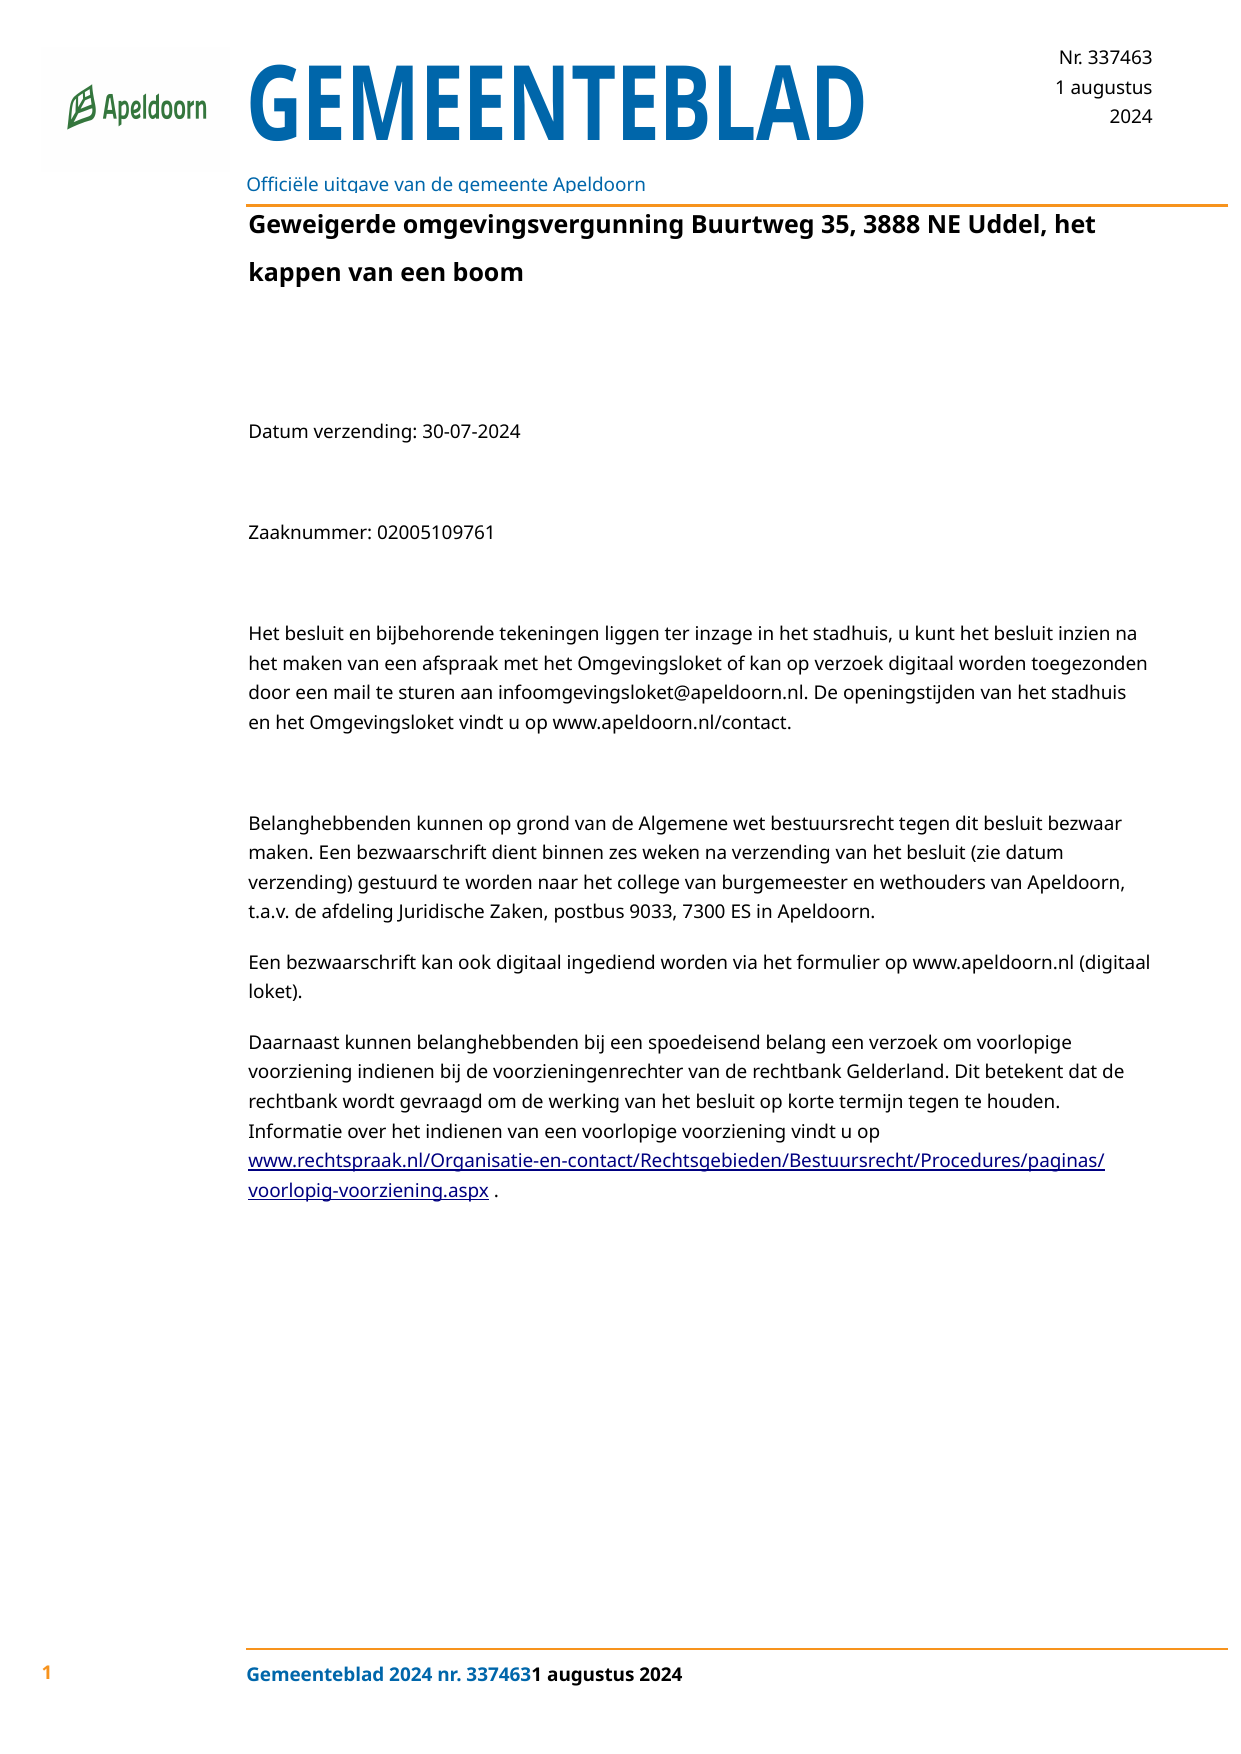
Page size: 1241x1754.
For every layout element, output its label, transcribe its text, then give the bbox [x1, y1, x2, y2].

text Zaaknummer: 02005109761 [248, 519, 1152, 545]
text Het besluit en bijbehorende tekeningen liggen ter inzage in het stadhuis, u kunt het besluit inzien na het maken van een afspraak met het Omgevingsloket of kan op verzoek digitaal worden toegezonden door een mail te sturen aan infoomgevingsloket@apeldoorn.nl. De openingstijden van het stadhuis en het Omgevingsloket vindt u op www.apeldoorn.nl/contact. [248, 620, 1152, 735]
text Belanghebbenden kunnen op grond van de Algemene wet bestuursrecht tegen dit besluit bezwaar maken. Een bezwaarschrift dient binnen zes weken na verzending van het besluit (zie datum verzending) gestuurd te worden naar het college van burgemeester en wethouders van Apeldoorn, t.a.v. de afdeling Juridische Zaken, postbus 9033, 7300 ES in Apeldoorn. [248, 810, 1152, 924]
text Geweigerde omgevingsvergunning Buurtweg 35, 3888 NE Uddel, het kappen van een boom [248, 207, 1152, 288]
picture [41, 47, 231, 172]
text Een bezwaarschrift kan ook digitaal ingediend worden via het formulier op www.apeldoorn.nl (digitaal loket). [248, 949, 1152, 1004]
text Daarnaast kunnen belanghebbenden bij een spoedeisend belang een verzoek om voorlopige voorziening indienen bij de voorzieningenrechter van de rechtbank Gelderland. Dit betekent dat de rechtbank wordt gevraagd om de werking van het besluit op korte termijn tegen te houden. Informatie over het indienen van een voorlopige voorziening vindt u op www.rechtspraak.nl/Organisatie-en-contact/Rechtsgebieden/Bestuursrecht/Procedures/paginas/voorlopig-voorziening.aspx . [248, 1029, 1152, 1203]
text Datum verzending: 30-07-2024 [248, 419, 1152, 444]
